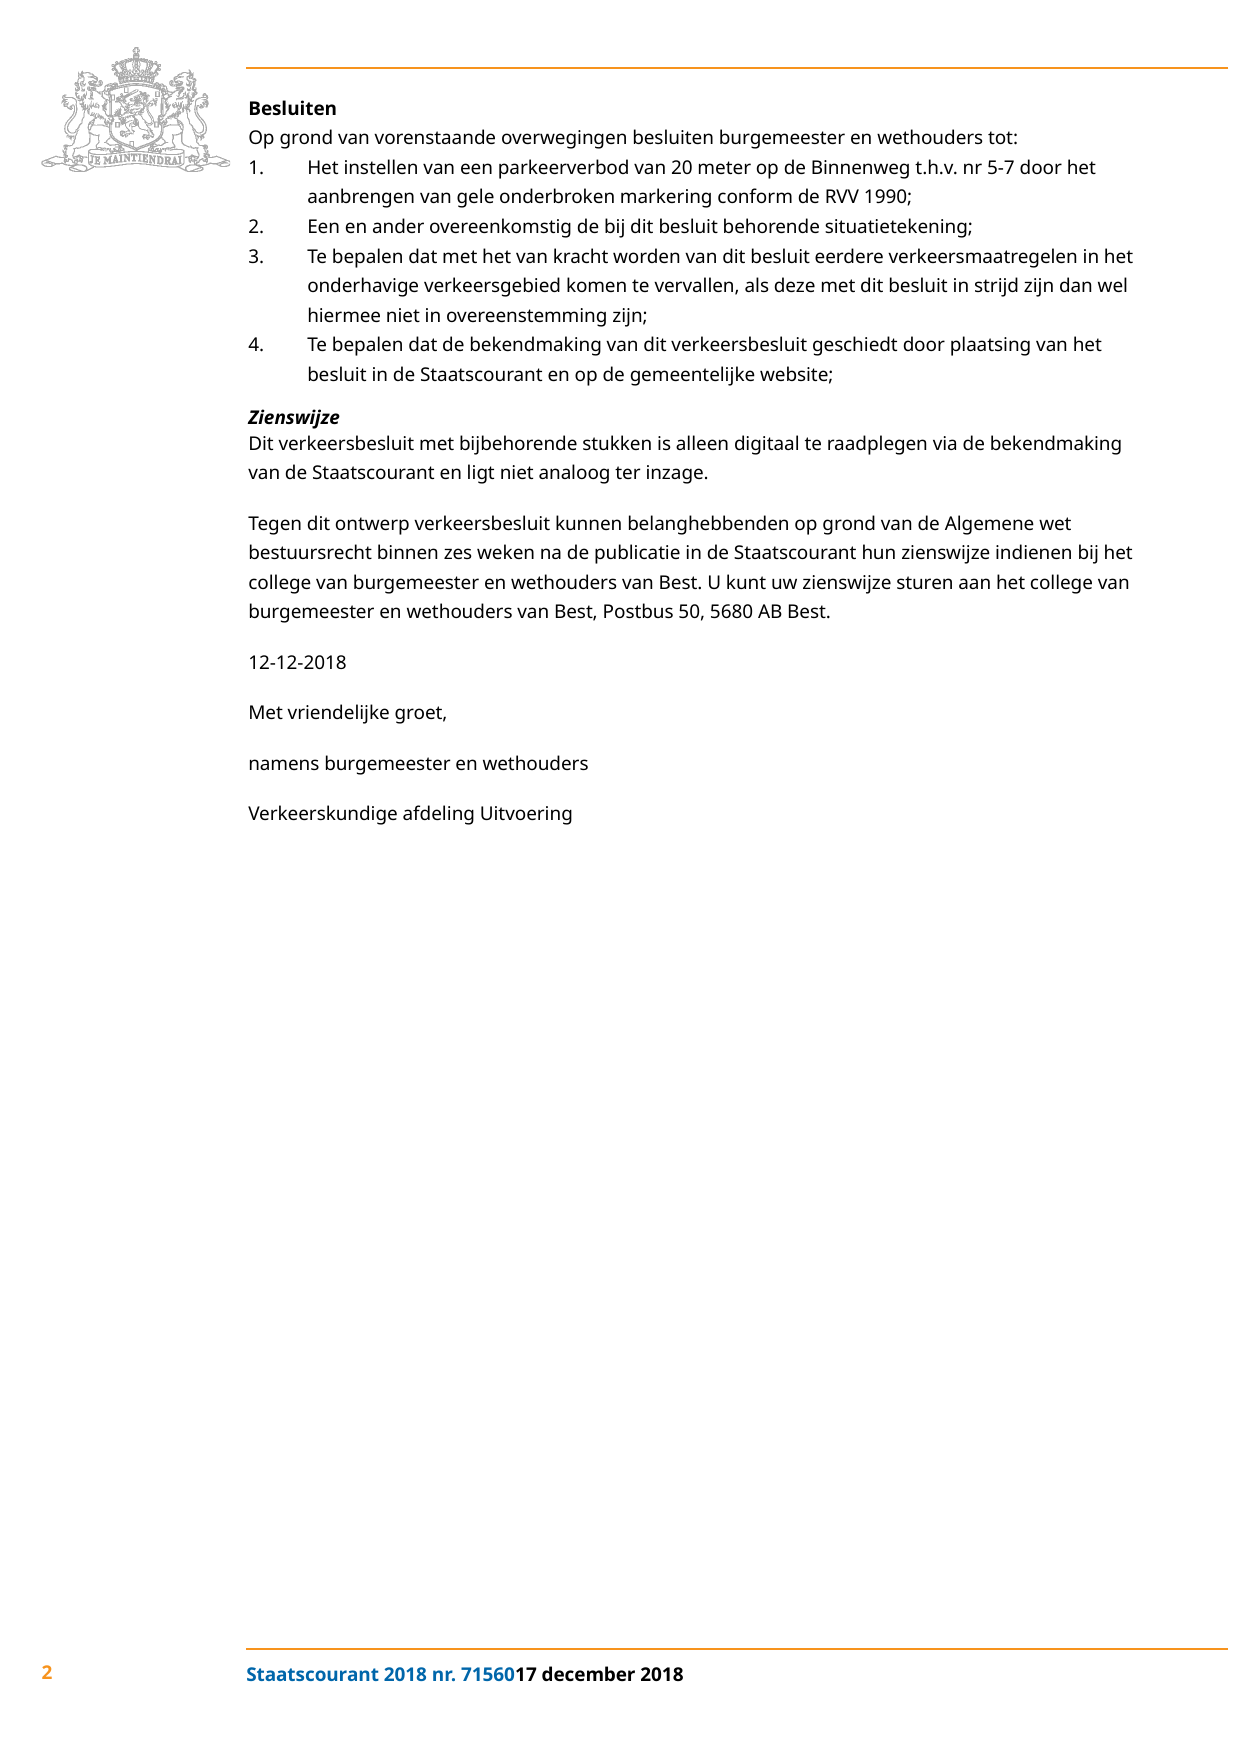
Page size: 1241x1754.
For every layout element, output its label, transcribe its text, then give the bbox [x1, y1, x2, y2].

text 12-12-2018 [248, 649, 1152, 675]
list Te bepalen dat met het van kracht worden van dit besluit eerdere verkeersmaatregelen in het onderhavige verkeersgebied komen te vervallen, als deze met dit besluit in strijd zijn dan wel hiermee niet in overeenstemming zijn; [248, 243, 1152, 328]
list Te bepalen dat de bekendmaking van dit verkeersbesluit geschiedt door plaatsing van het besluit in de Staatscourant en op de gemeentelijke website; [248, 332, 1152, 387]
text Met vriendelijke groet, [248, 699, 1152, 725]
text Op grond van vorenstaande overwegingen besluiten burgemeester en wethouders tot: [248, 124, 1152, 150]
text Dit verkeersbesluit met bijbehorende stukken is alleen digitaal te raadplegen via de bekendmaking van de Staatscourant en ligt niet analoog ter inzage. [248, 430, 1152, 485]
text Zienswijze [248, 404, 1152, 430]
text Verkeerskundige afdeling Uitvoering [248, 800, 1152, 826]
text Tegen dit ontwerp verkeersbesluit kunnen belanghebbenden op grond van de Algemene wet bestuursrecht binnen zes weken na de publicatie in de Staatscourant hun zienswijze indienen bij het college van burgemeester en wethouders van Best. U kunt uw zienswijze sturen aan het college van burgemeester en wethouders van Best, Postbus 50, 5680 AB Best. [248, 510, 1152, 624]
list Het instellen van een parkeerverbod van 20 meter op de Binnenweg t.h.v. nr 5-7 door het aanbrengen van gele onderbroken markering conform de RVV 1990; [248, 154, 1152, 209]
text namens burgemeester en wethouders [248, 750, 1152, 776]
list Een en ander overeenkomstig de bij dit besluit behorende situatietekening; [248, 213, 1152, 239]
text Besluiten [248, 95, 1152, 121]
picture [41, 47, 231, 172]
